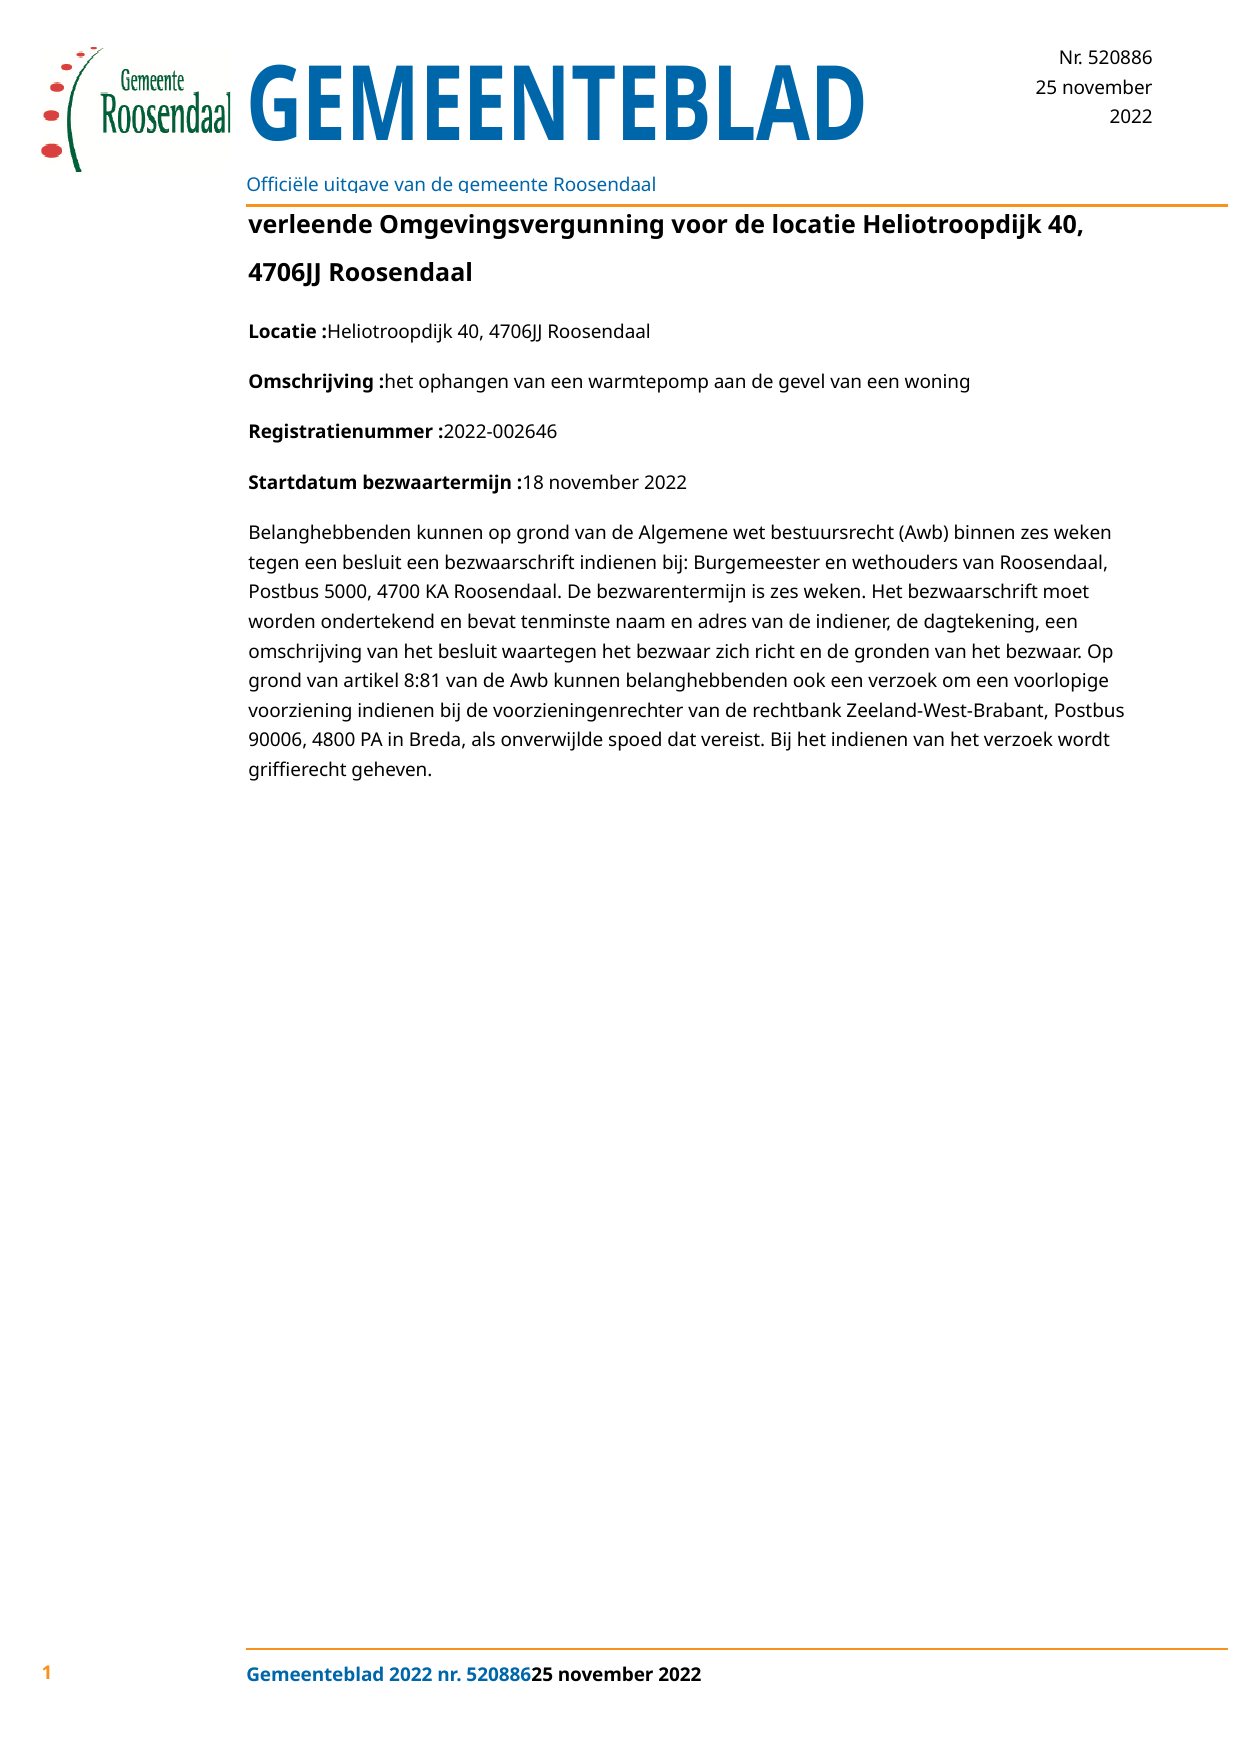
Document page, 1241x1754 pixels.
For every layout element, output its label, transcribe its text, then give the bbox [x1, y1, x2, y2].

text verleende Omgevingsvergunning voor de locatie Heliotroopdijk 40, 4706JJ Roosendaal [248, 207, 1152, 288]
text Locatie :Heliotroopdijk 40, 4706JJ Roosendaal [248, 318, 1152, 344]
text Registratienummer :2022-002646 [248, 419, 1152, 444]
text Belanghebbenden kunnen op grond van de Algemene wet bestuursrecht (Awb) binnen zes weken tegen een besluit een bezwaarschrift indienen bij: Burgemeester en wethouders van Roosendaal, Postbus 5000, 4700 KA Roosendaal. De bezwarentermijn is zes weken. Het bezwaarschrift moet worden ondertekend en bevat tenminste naam en adres van de indiener, de dagtekening, een omschrijving van het besluit waartegen het bezwaar zich richt en de gronden van het bezwaar. Op grond van artikel 8:81 van de Awb kunnen belanghebbenden ook een verzoek om een voorlopige voorziening indienen bij de voorzieningenrechter van de rechtbank Zeeland-West-Brabant, Postbus 90006, 4800 PA in Breda, als onverwijlde spoed dat vereist. Bij het indienen van het verzoek wordt griffierecht geheven. [248, 519, 1152, 782]
text Startdatum bezwaartermijn :18 november 2022 [248, 469, 1152, 495]
picture [41, 47, 231, 172]
text Omschrijving :het ophangen van een warmtepomp aan de gevel van een woning [248, 368, 1152, 394]
